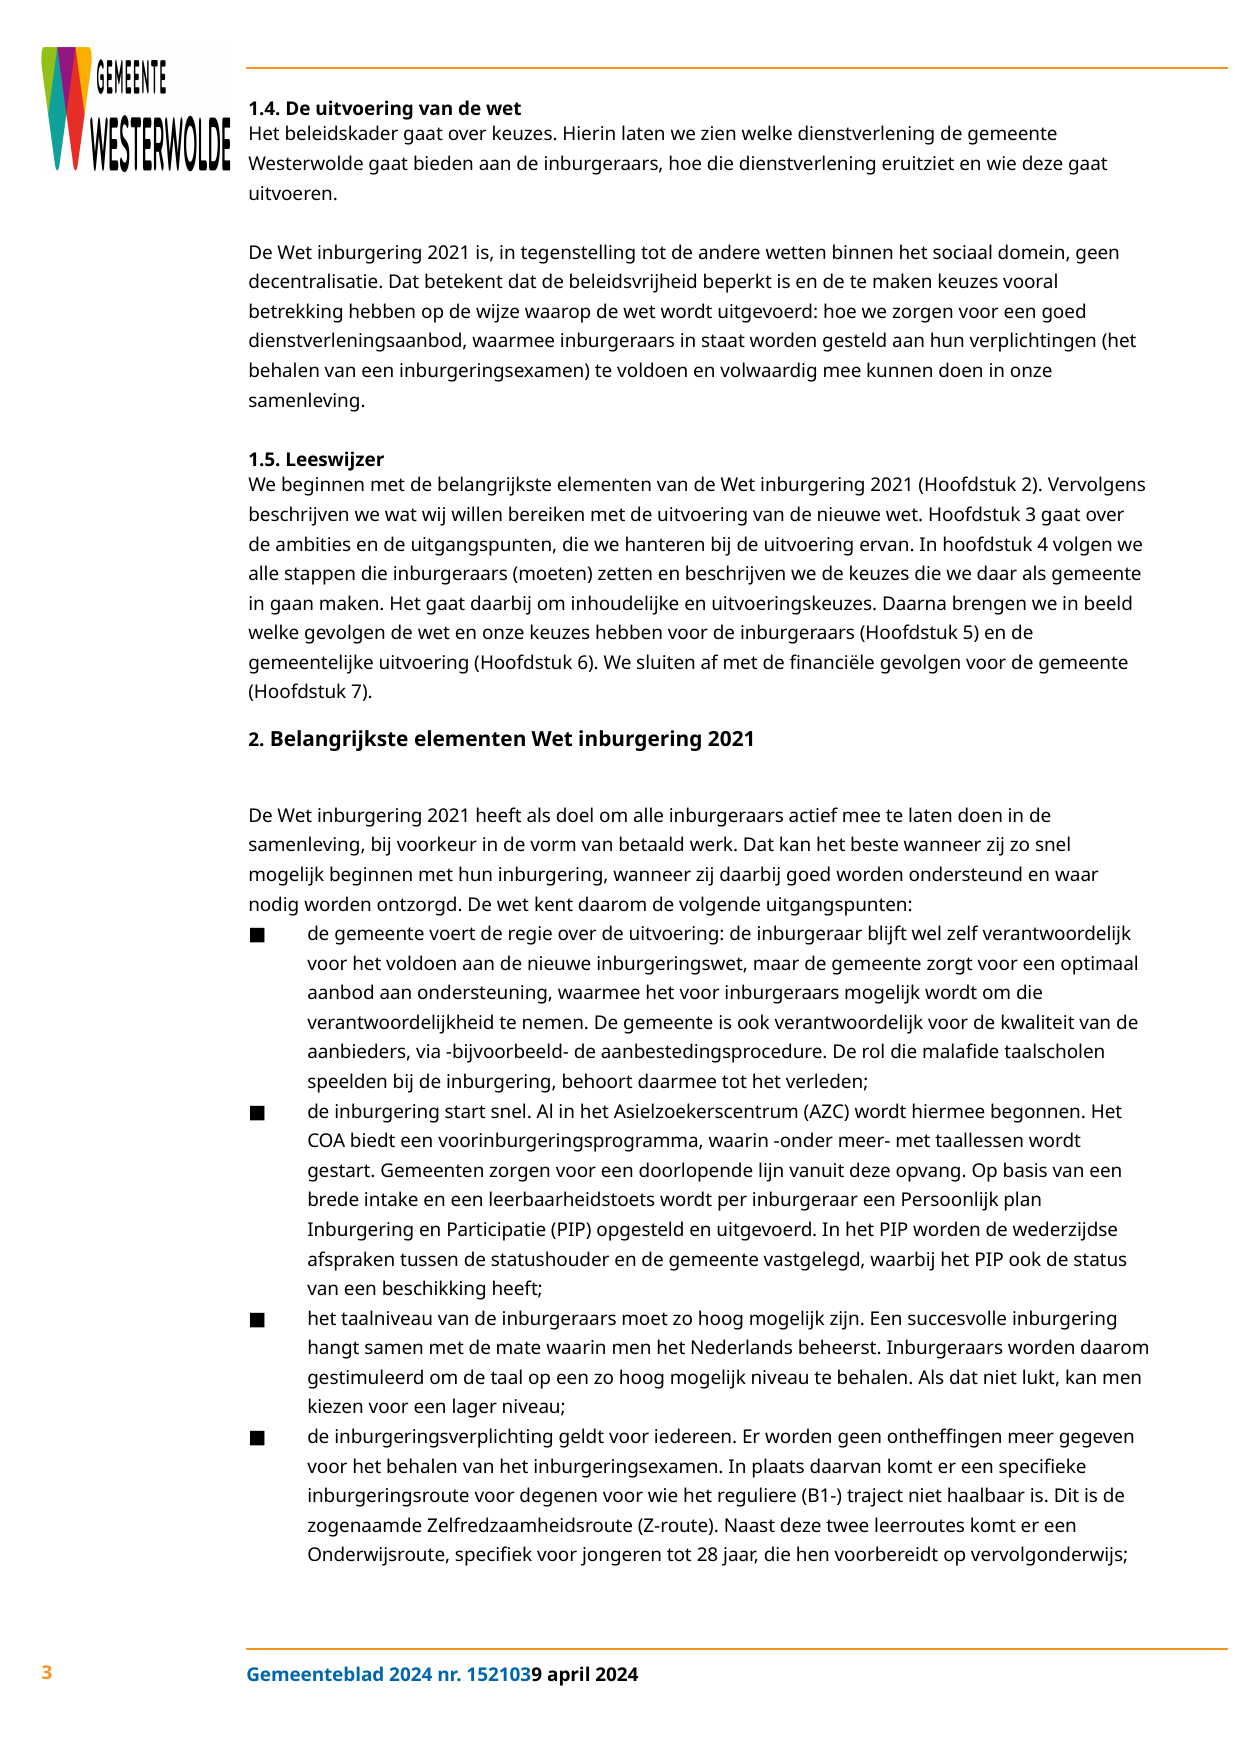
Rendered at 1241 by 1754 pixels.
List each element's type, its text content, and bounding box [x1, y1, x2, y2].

text We beginnen met de belangrijkste elementen van de Wet inburgering 2021 (Hoofdstuk 2). Vervolgens beschrijven we wat wij willen bereiken met de uitvoering van de nieuwe wet. Hoofdstuk 3 gaat over de ambities en de uitgangspunten, die we hanteren bij de uitvoering ervan. In hoofdstuk 4 volgen we alle stappen die inburgeraars (moeten) zetten en beschrijven we de keuzes die we daar als gemeente in gaan maken. Het gaat daarbij om inhoudelijke en uitvoeringskeuzes. Daarna brengen we in beeld welke gevolgen de wet en onze keuzes hebben voor de inburgeraars (Hoofdstuk 5) en de gemeentelijke uitvoering (Hoofdstuk 6). We sluiten af met de financiële gevolgen voor de gemeente (Hoofdstuk 7). [248, 472, 1152, 704]
text De Wet inburgering 2021 heeft als doel om alle inburgeraars actief mee te laten doen in de samenleving, bij voorkeur in de vorm van betaald werk. Dat kan het beste wanneer zij zo snel mogelijk beginnen met hun inburgering, wanneer zij daarbij goed worden ondersteund en waar nodig worden ontzorgd. De wet kent daarom de volgende uitgangspunten: [248, 802, 1152, 917]
text 1.4. De uitvoering van de wet [248, 95, 1152, 121]
picture [41, 47, 231, 172]
text 2. Belangrijkste elementen Wet inburgering 2021 [248, 724, 1152, 753]
text De Wet inburgering 2021 is, in tegenstelling tot de andere wetten binnen het sociaal domein, geen decentralisatie. Dat betekent dat de beleidsvrijheid beperkt is en de te maken keuzes vooral betrekking hebben op de wijze waarop de wet wordt uitgevoerd: hoe we zorgen voor een goed dienstverleningsaanbod, waarmee inburgeraars in staat worden gesteld aan hun verplichtingen (het behalen van een inburgeringsexamen) te voldoen en volwaardig mee kunnen doen in onze samenleving. [248, 239, 1152, 412]
list de inburgeringsverplichting geldt voor iedereen. Er worden geen ontheffingen meer gegeven voor het behalen van het inburgeringsexamen. In plaats daarvan komt er een specifieke inburgeringsroute voor degenen voor wie het reguliere (B1-) traject niet haalbaar is. Dit is de zogenaamde Zelfredzaamheidsroute (Z-route). Naast deze twee leerroutes komt er een Onderwijsroute, specifiek voor jongeren tot 28 jaar, die hen voorbereidt op vervolgonderwijs; [248, 1423, 1152, 1567]
text Het beleidskader gaat over keuzes. Hierin laten we zien welke dienstverlening de gemeente Westerwolde gaat bieden aan de inburgeraars, hoe die dienstverlening eruitziet en wie deze gaat uitvoeren. [248, 121, 1152, 205]
list de inburgering start snel. Al in het Asielzoekerscentrum (AZC) wordt hiermee begonnen. Het COA biedt een voorinburgeringsprogramma, waarin -onder meer- met taallessen wordt gestart. Gemeenten zorgen voor een doorlopende lijn vanuit deze opvang. Op basis van een brede intake en een leerbaarheidstoets wordt per inburgeraar een Persoonlijk plan Inburgering en Participatie (PIP) opgesteld en uitgevoerd. In het PIP worden de wederzijdse afspraken tussen de statushouder en de gemeente vastgelegd, waarbij het PIP ook de status van een beschikking heeft; [248, 1098, 1152, 1301]
text 1.5. Leeswijzer [248, 446, 1152, 472]
list het taalniveau van de inburgeraars moet zo hoog mogelijk zijn. Een succesvolle inburgering hangt samen met de mate waarin men het Nederlands beheerst. Inburgeraars worden daarom gestimuleerd om de taal op een zo hoog mogelijk niveau te behalen. Als dat niet lukt, kan men kiezen voor een lager niveau; [248, 1305, 1152, 1419]
list de gemeente voert de regie over de uitvoering: de inburgeraar blijft wel zelf verantwoordelijk voor het voldoen aan de nieuwe inburgeringswet, maar de gemeente zorgt voor een optimaal aanbod aan ondersteuning, waarmee het voor inburgeraars mogelijk wordt om die verantwoordelijkheid te nemen. De gemeente is ook verantwoordelijk voor de kwaliteit van de aanbieders, via -bijvoorbeeld- de aanbestedingsprocedure. De rol die malafide taalscholen speelden bij de inburgering, behoort daarmee tot het verleden; [248, 920, 1152, 1094]
